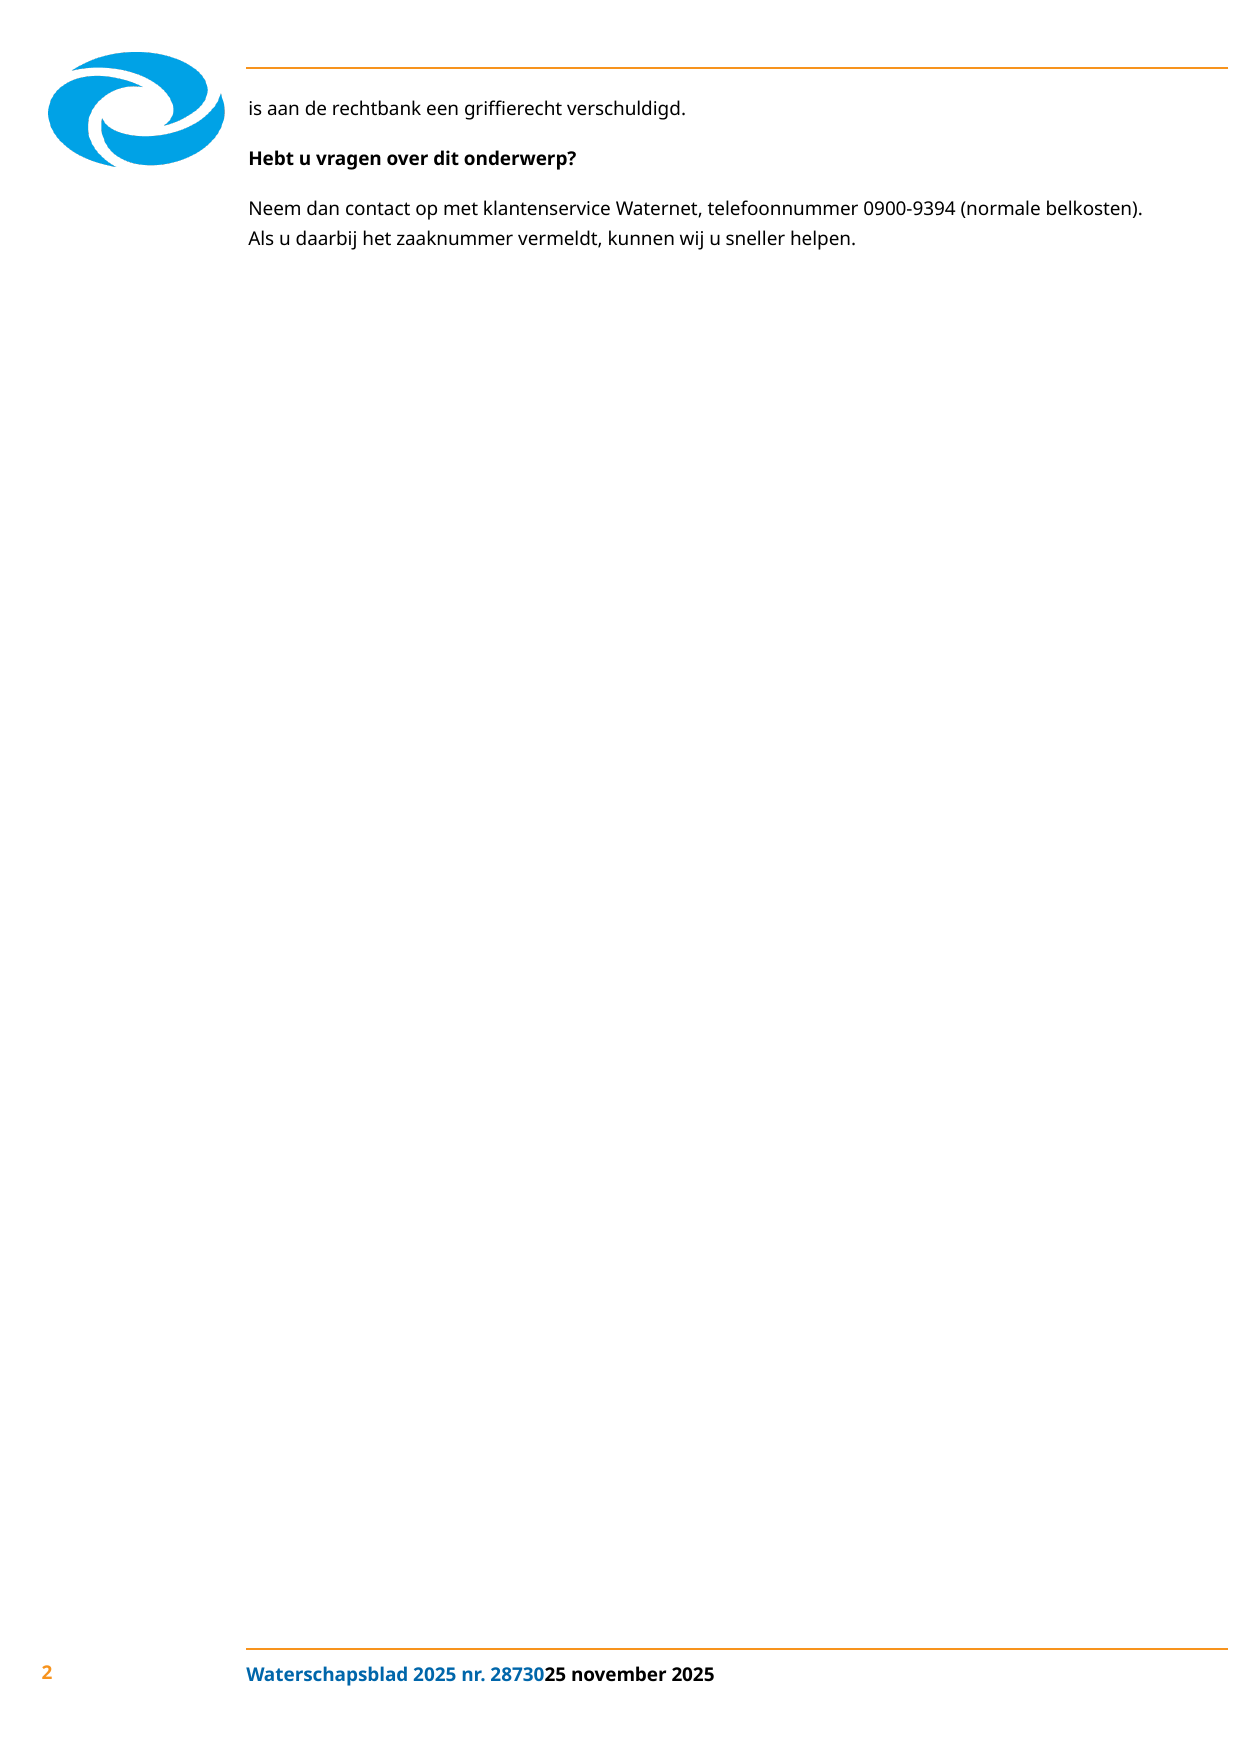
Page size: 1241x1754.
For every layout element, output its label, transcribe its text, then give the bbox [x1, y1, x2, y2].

picture [41, 47, 231, 172]
text Hebt u vragen over dit onderwerp? [248, 145, 1152, 171]
text is aan de rechtbank een griffierecht verschuldigd. [248, 95, 1152, 121]
text Neem dan contact op met klantenservice Waternet, telefoonnummer 0900-9394 (normale belkosten). Als u daarbij het zaaknummer vermeldt, kunnen wij u sneller helpen. [248, 196, 1152, 251]
